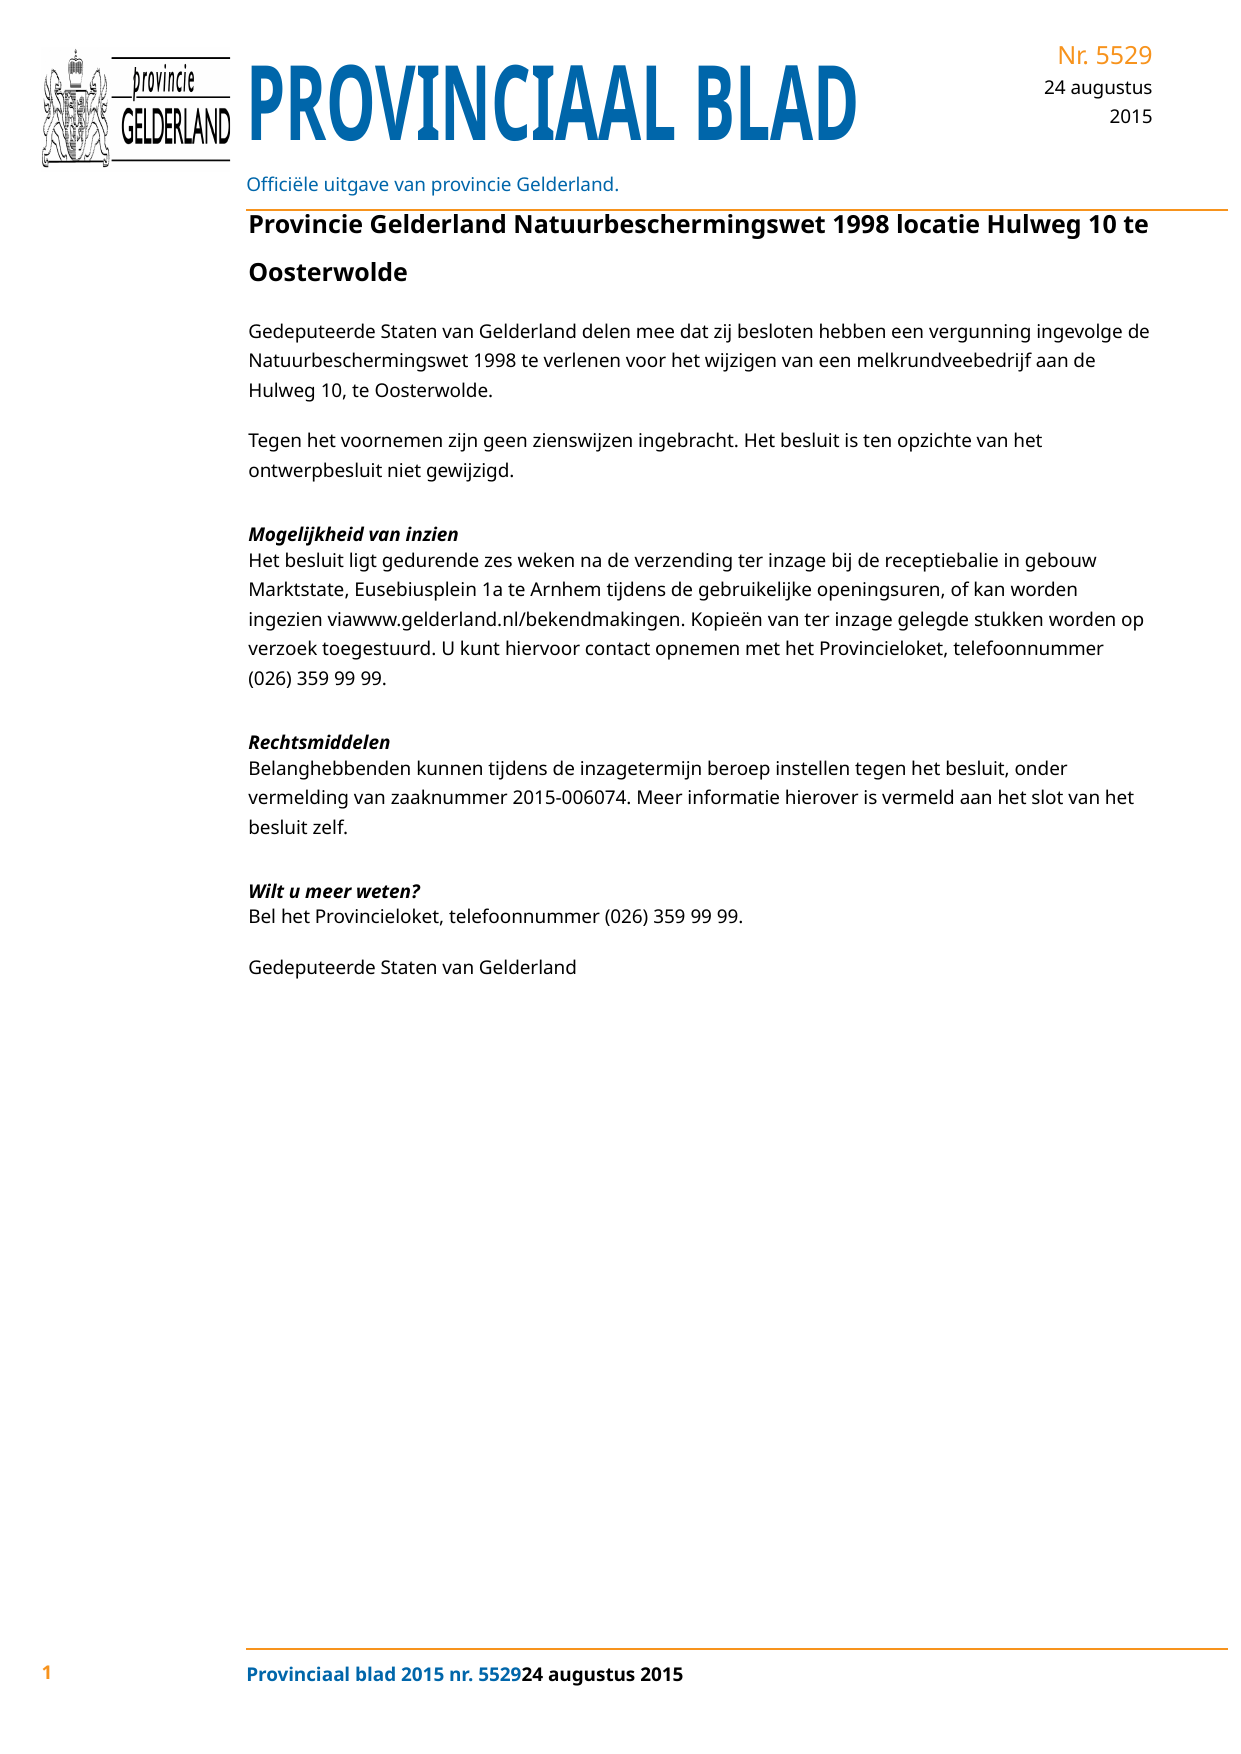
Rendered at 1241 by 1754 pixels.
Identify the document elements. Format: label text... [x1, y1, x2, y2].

text Bel het Provincieloket, telefoonnummer (026) 359 99 99. [248, 904, 1152, 929]
text Belanghebbenden kunnen tijdens de inzagetermijn beroep instellen tegen het besluit, onder vermelding van zaaknummer 2015-006074. Meer informatie hierover is vermeld aan het slot van het besluit zelf. [248, 755, 1152, 840]
text Wilt u meer weten? [248, 878, 1152, 904]
text Mogelijkheid van inzien [248, 521, 1152, 547]
text Tegen het voornemen zijn geen zienswijzen ingebracht. Het besluit is ten opzichte van het ontwerpbesluit niet gewijzigd. [248, 427, 1152, 483]
text Gedeputeerde Staten van Gelderland delen mee dat zij besloten hebben een vergunning ingevolge de Natuurbeschermingswet 1998 te verlenen voor het wijzigen van een melkrundveebedrijf aan de Hulweg 10, te Oosterwolde. [248, 318, 1152, 403]
text Provincie Gelderland Natuurbeschermingswet 1998 locatie Hulweg 10 te Oosterwolde [248, 211, 1152, 288]
text Rechtsmiddelen [248, 729, 1152, 755]
picture [41, 47, 231, 172]
text Het besluit ligt gedurende zes weken na de verzending ter inzage bij de receptiebalie in gebouw Marktstate, Eusebiusplein 1a te Arnhem tijdens de gebruikelijke openingsuren, of kan worden ingezien viawww.gelderland.nl/bekendmakingen. Kopieën van ter inzage gelegde stukken worden op verzoek toegestuurd. U kunt hiervoor contact opnemen met het Provincieloket, telefoonnummer (026) 359 99 99. [248, 547, 1152, 691]
text Gedeputeerde Staten van Gelderland [248, 954, 1152, 980]
